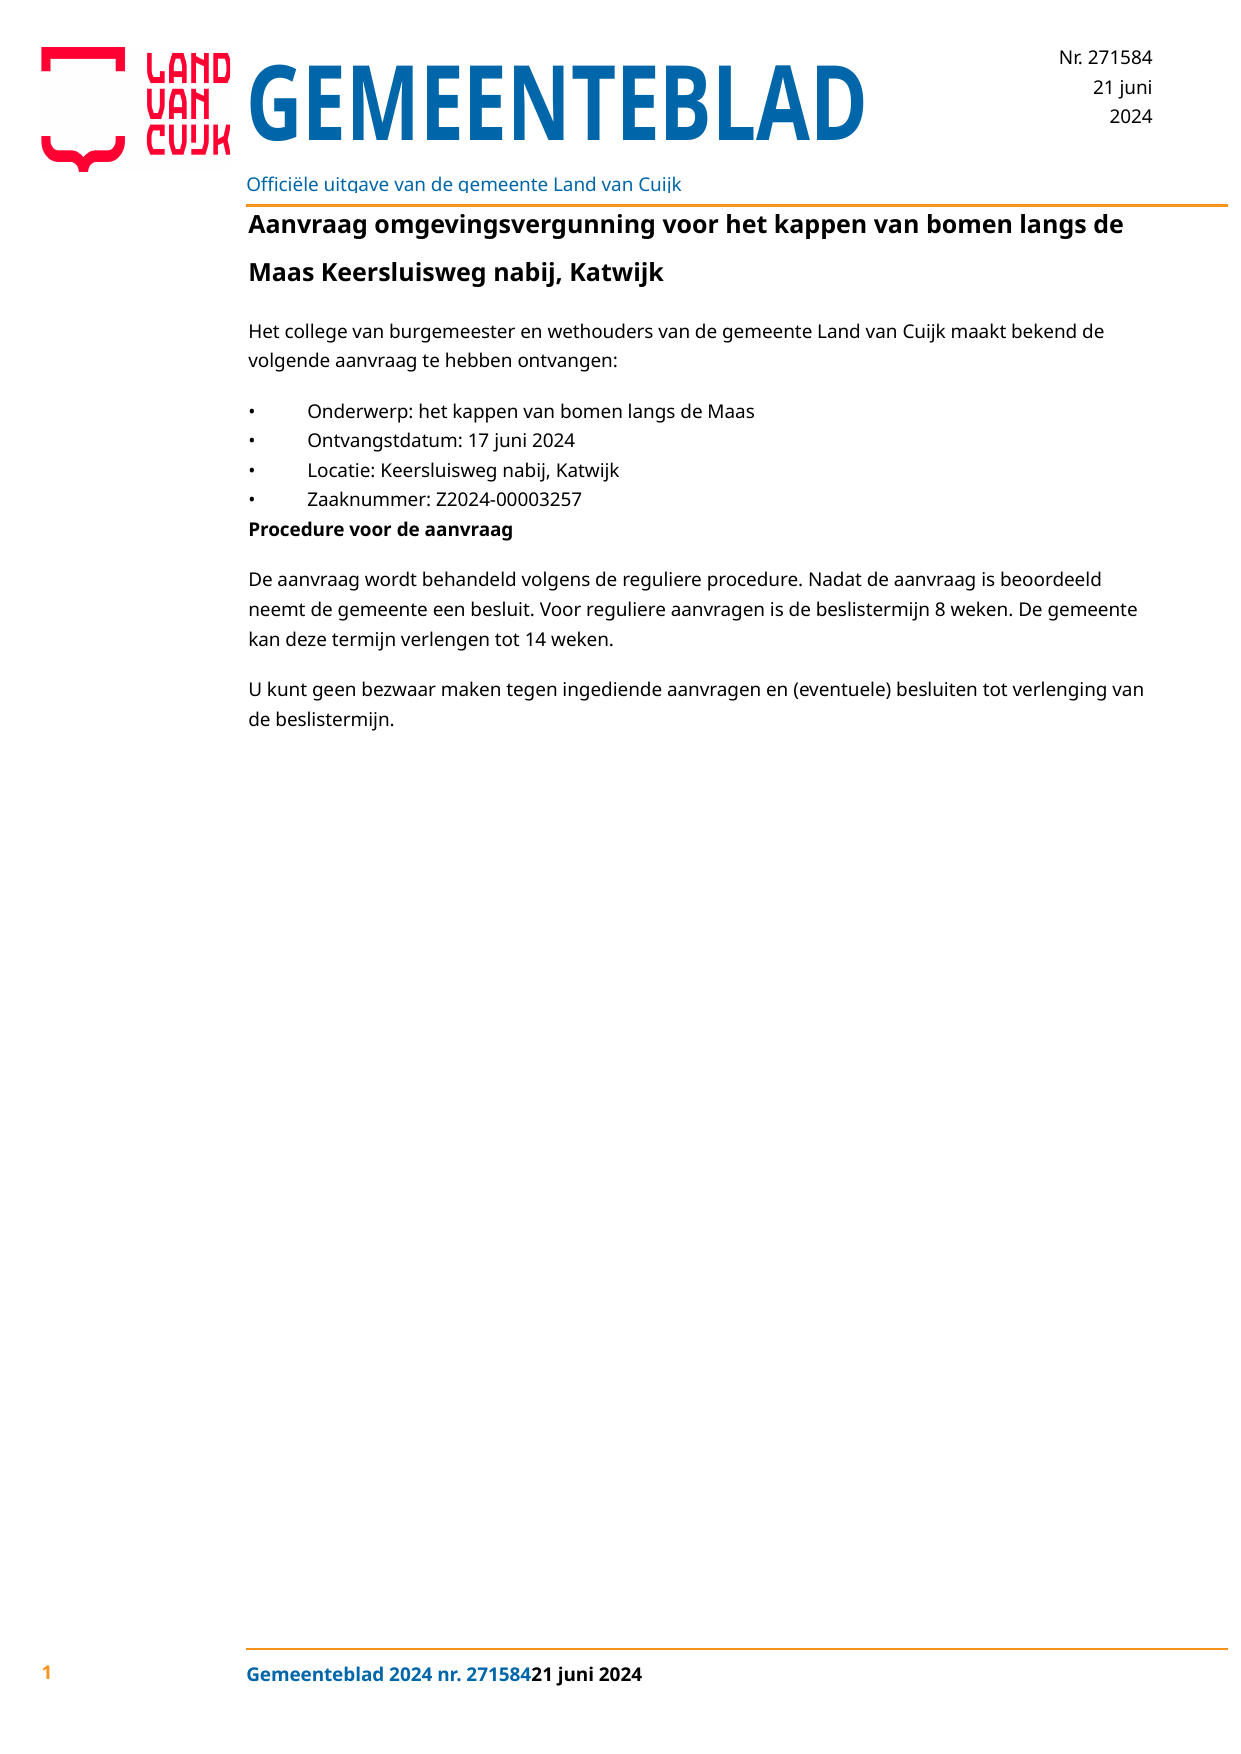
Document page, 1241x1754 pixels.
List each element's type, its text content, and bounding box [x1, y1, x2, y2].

picture [41, 47, 231, 172]
list Locatie: Keersluisweg nabij, Katwijk [248, 457, 1152, 483]
text U kunt geen bezwaar maken tegen ingediende aanvragen en (eventuele) besluiten tot verlenging van de beslistermijn. [248, 676, 1152, 732]
list Zaaknummer: Z2024-00003257 [248, 487, 1152, 512]
text Het college van burgemeester en wethouders van de gemeente Land van Cuijk maakt bekend de volgende aanvraag te hebben ontvangen: [248, 318, 1152, 373]
text Procedure voor de aanvraag [248, 516, 1152, 542]
list Onderwerp: het kappen van bomen langs de Maas [248, 398, 1152, 424]
list Ontvangstdatum: 17 juni 2024 [248, 427, 1152, 453]
text De aanvraag wordt behandeld volgens de reguliere procedure. Nadat de aanvraag is beoordeeld neemt de gemeente een besluit. Voor reguliere aanvragen is de beslistermijn 8 weken. De gemeente kan deze termijn verlengen tot 14 weken. [248, 567, 1152, 652]
text Aanvraag omgevingsvergunning voor het kappen van bomen langs de Maas Keersluisweg nabij, Katwijk [248, 207, 1152, 288]
